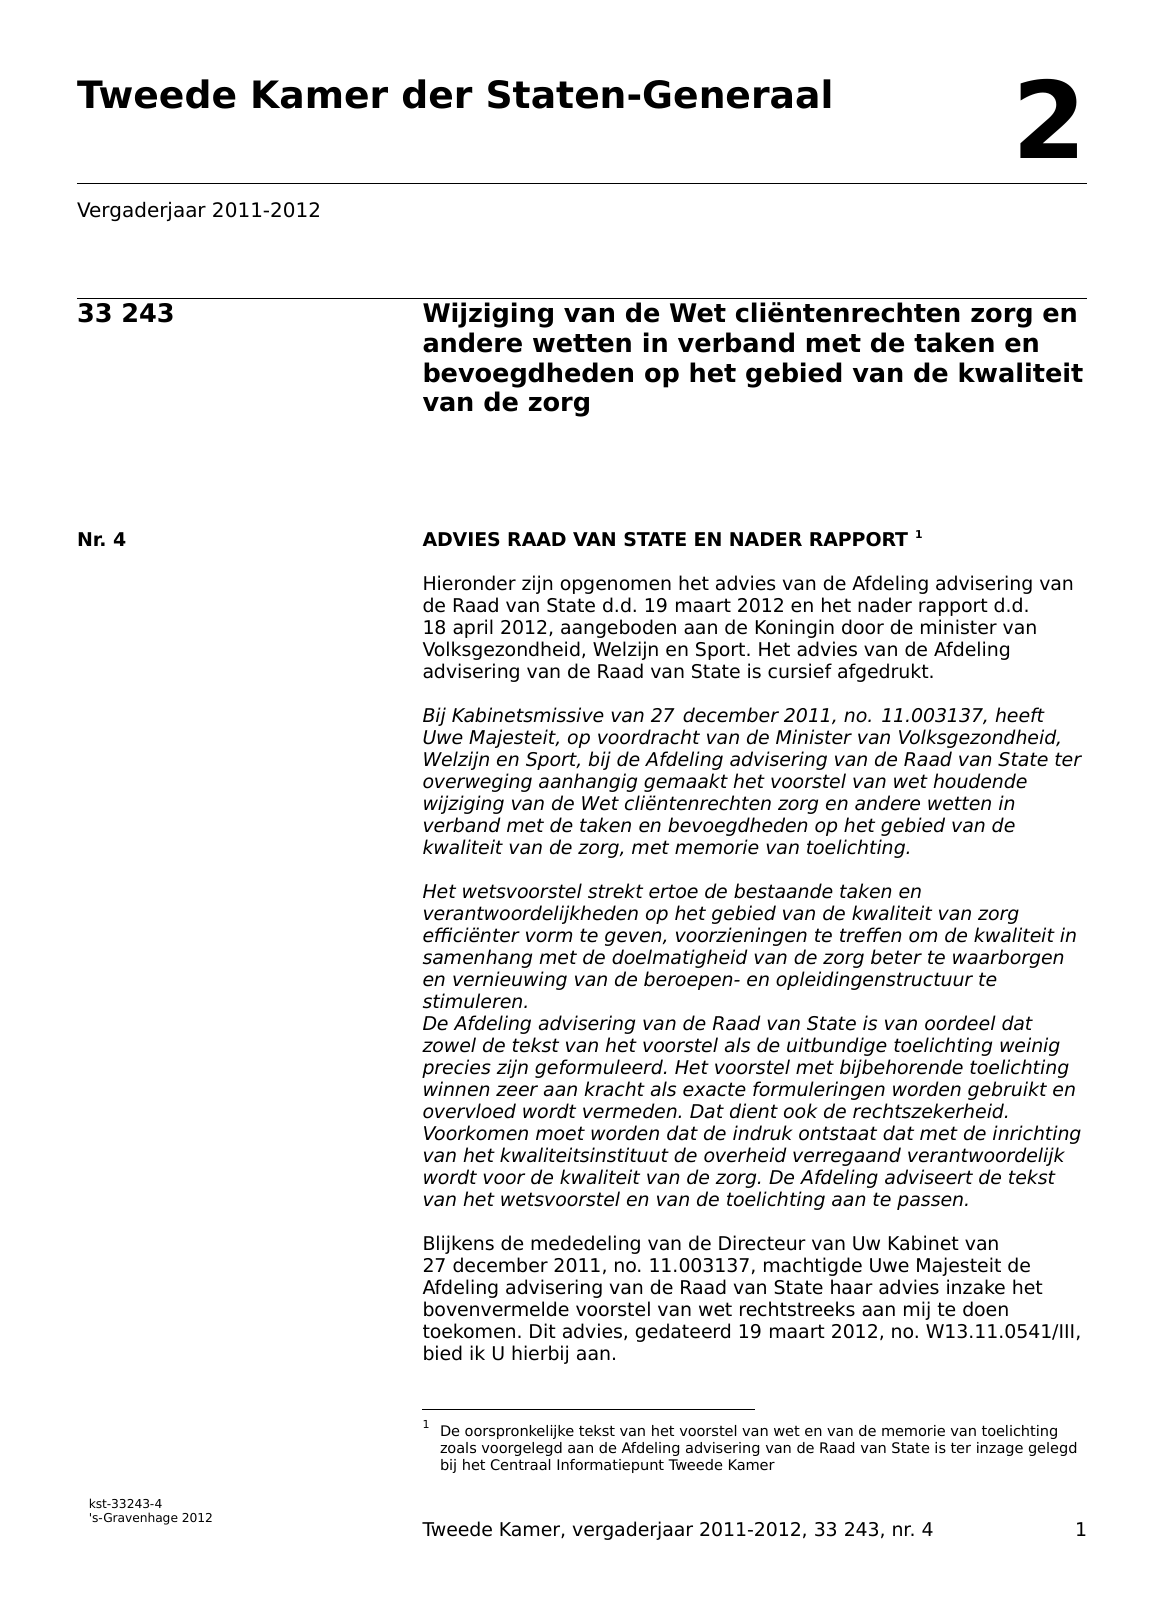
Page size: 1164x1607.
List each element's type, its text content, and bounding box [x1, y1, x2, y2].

table_cell Vergaderjaar 2011-2012 [77, 184, 1087, 298]
text kst-33243-4 [88, 1497, 323, 1511]
text De oorspronkelijke tekst van het voorstel van wet en van de memorie van toelichting zoals voorgelegd aan de Afdeling advisering van de Raad van State is ter inzage gelegd bij het Centraal Informatiepunt Tweede Kamer [422, 1418, 1087, 1474]
text Hieronder zijn opgenomen het advies van de Afdeling advisering van de Raad van State d.d. 19 maart 2012 en het nader rapport d.d. 18 april 2012, aangeboden aan de Koningin door de minister van Volksgezondheid, Welzijn en Sport. Het advies van de Afdeling advisering van de Raad van State is cursief afgedrukt. [422, 573, 1087, 683]
text De Afdeling advisering van de Raad van State is van oordeel dat zowel de tekst van het voorstel als de uitbundige toelichting weinig precies zijn geformuleerd. Het voorstel met bijbehorende toelichting winnen zeer aan kracht als exacte formuleringen worden gebruikt en overvloed wordt vermeden. Dat dient ook de rechtszekerheid. Voorkomen moet worden dat de indruk ontstaat dat met de inrichting van het kwaliteitsinstituut de overheid verregaand verantwoordelijk wordt voor de kwaliteit van de zorg. De Afdeling adviseert de tekst van het wetsvoorstel en van de toelichting aan te passen. [422, 1013, 1087, 1211]
subtitle Nr. 4 ADVIES RAAD VAN STATE EN NADER RAPPORT [77, 529, 1087, 551]
subtitle 33 243 Wijziging van de Wet cliëntenrechten zorg en andere wetten in verband met de taken en bevoegdheden op het gebied van de kwaliteit van de zorg [77, 299, 1087, 418]
text Blijkens de mededeling van de Directeur van Uw Kabinet van 27 december 2011, no. 11.003137, machtigde Uwe Majesteit de Afdeling advisering van de Raad van State haar advies inzake het bovenvermelde voorstel van wet rechtstreeks aan mij te doen toekomen. Dit advies, gedateerd 19 maart 2012, no. W13.11.0541/III, bied ik U hierbij aan. [422, 1233, 1087, 1365]
text 's-Gravenhage 2012 [88, 1511, 323, 1525]
text Bij Kabinetsmissive van 27 december 2011, no. 11.003137, heeft Uwe Majesteit, op voordracht van de Minister van Volksgezondheid, Welzijn en Sport, bij de Afdeling advisering van de Raad van State ter overweging aanhangig gemaakt het voorstel van wet houdende wijziging van de Wet cliëntenrechten zorg en andere wetten in verband met de taken en bevoegdheden op het gebied van de kwaliteit van de zorg, met memorie van toelichting. [422, 705, 1087, 859]
table_header 2 [886, 59, 1087, 183]
table_header Tweede Kamer der Staten-Generaal [77, 59, 886, 183]
text Het wetsvoorstel strekt ertoe de bestaande taken en verantwoordelijkheden op het gebied van de kwaliteit van zorg efficiënter vorm te geven, voorzieningen te treffen om de kwaliteit in samenhang met de doelmatigheid van de zorg beter te waarborgen en vernieuwing van de beroepen- en opleidingenstructuur te stimuleren. [422, 881, 1087, 1013]
